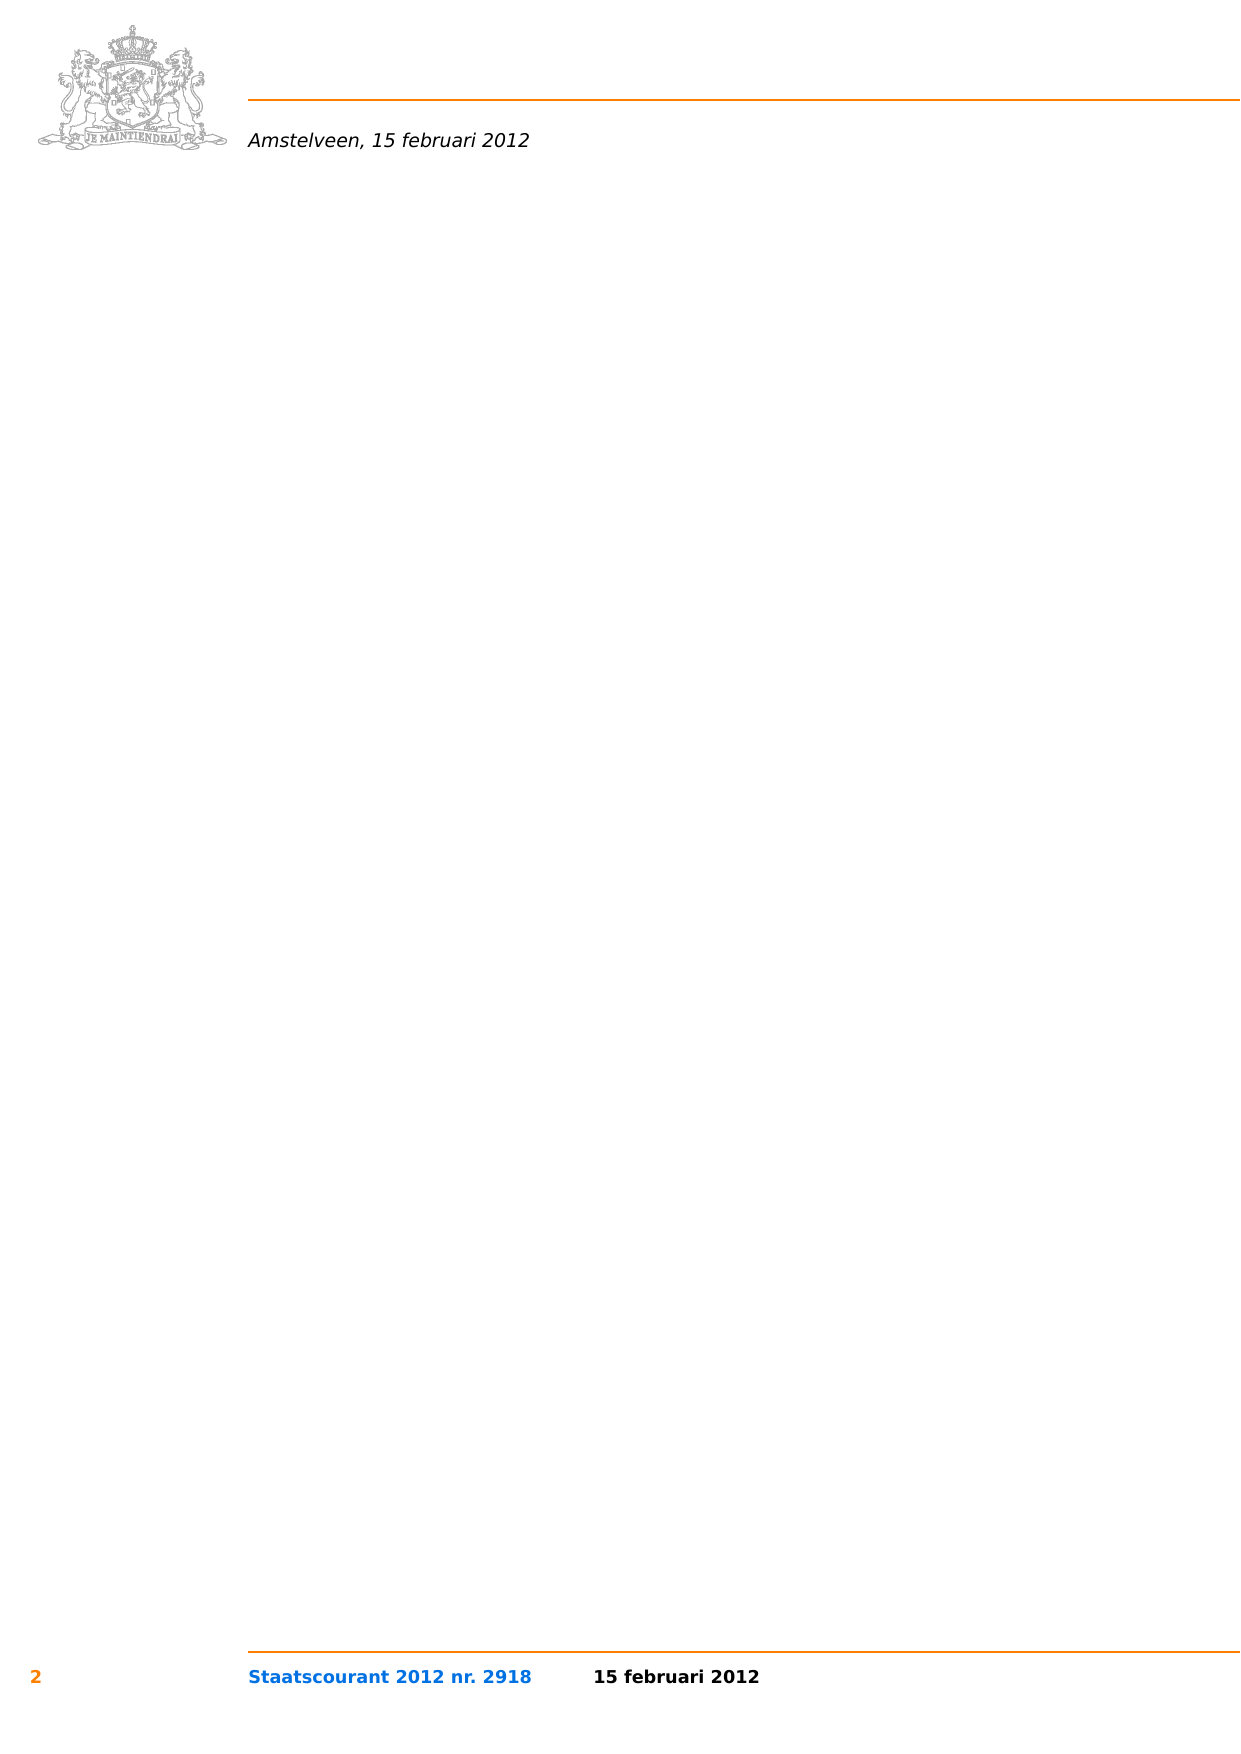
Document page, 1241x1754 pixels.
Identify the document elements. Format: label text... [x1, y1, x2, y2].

picture [38, 25, 227, 150]
text Amstelveen, 15 februari 2012 [248, 130, 1163, 152]
